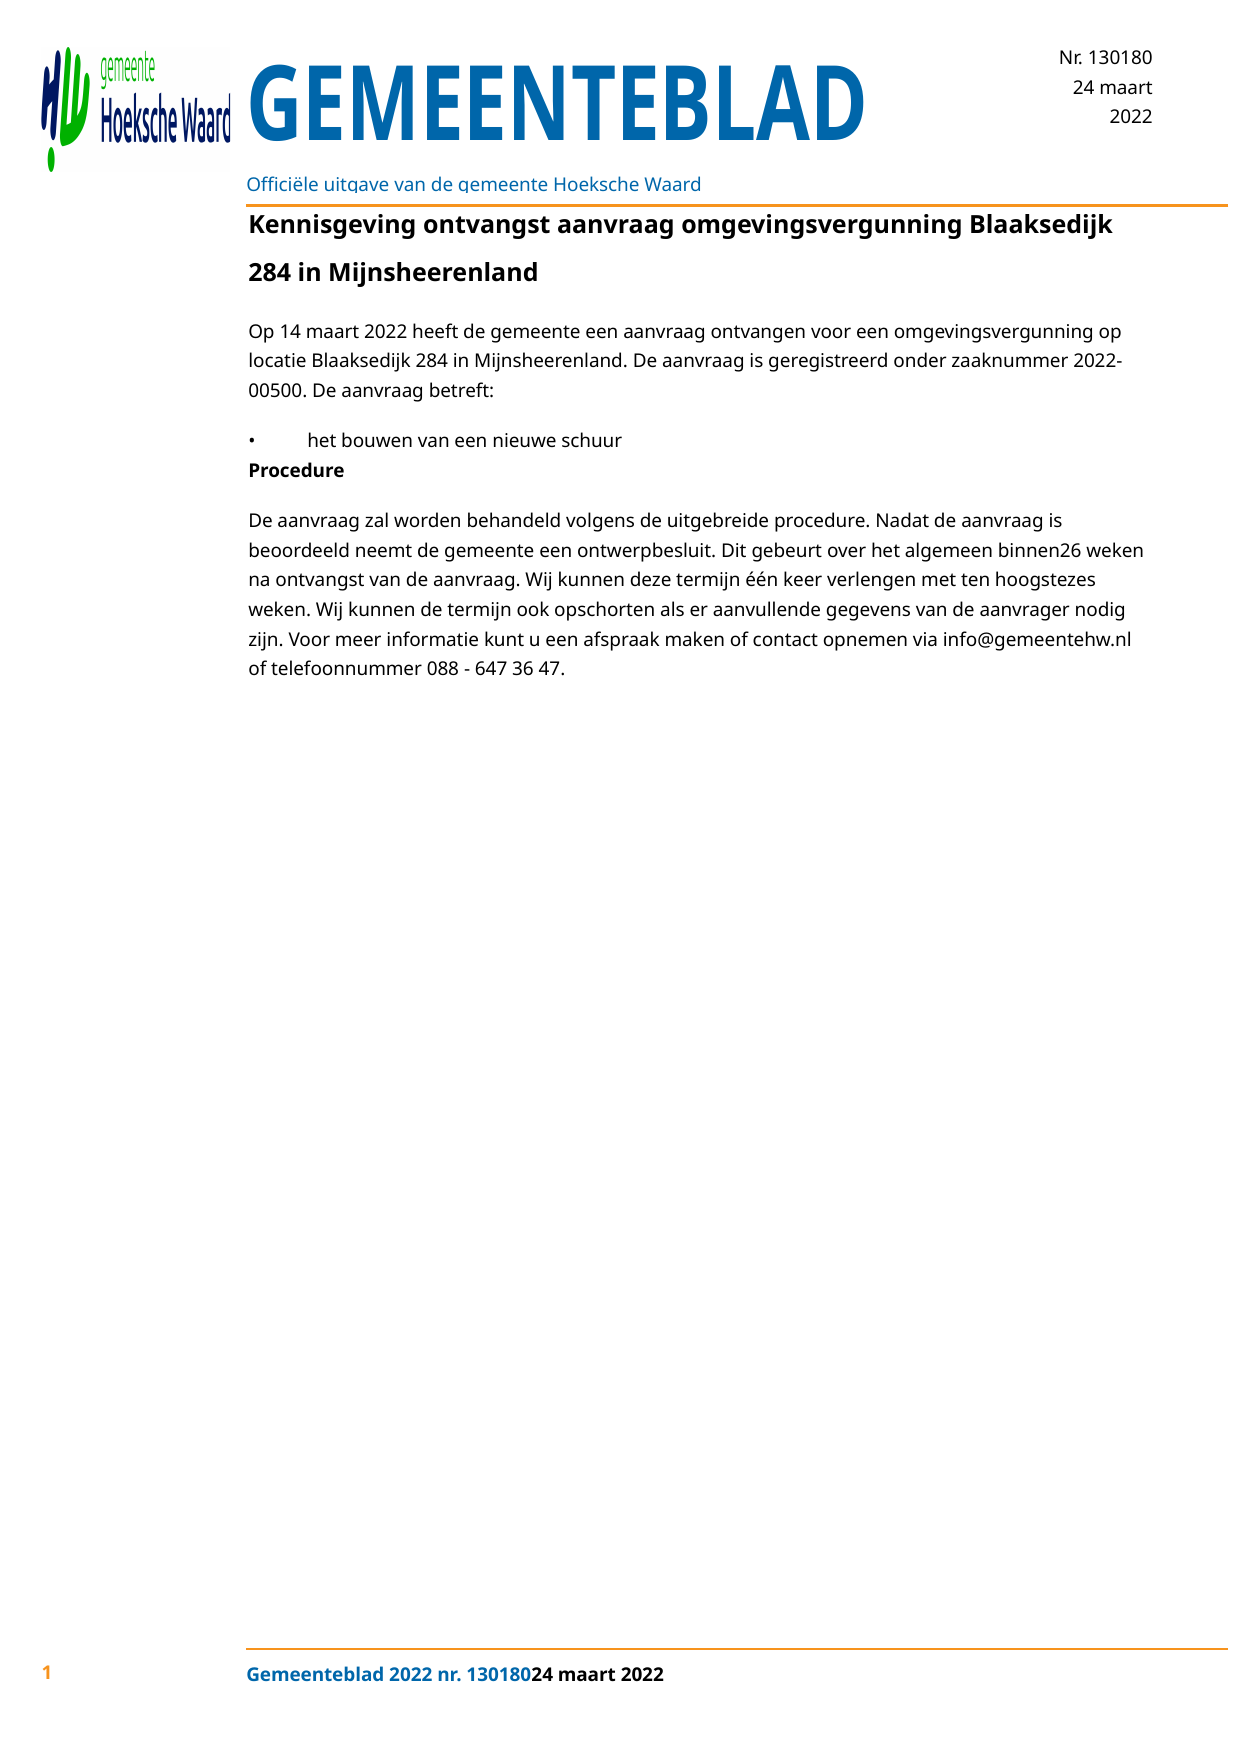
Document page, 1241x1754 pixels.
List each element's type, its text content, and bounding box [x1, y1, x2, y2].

text Op 14 maart 2022 heeft de gemeente een aanvraag ontvangen voor een omgevingsvergunning op locatie Blaaksedijk 284 in Mijnsheerenland. De aanvraag is geregistreerd onder zaaknummer 2022-00500. De aanvraag betreft: [248, 318, 1152, 403]
picture [41, 47, 231, 172]
text De aanvraag zal worden behandeld volgens de uitgebreide procedure. Nadat de aanvraag is beoordeeld neemt de gemeente een ontwerpbesluit. Dit gebeurt over het algemeen binnen26 weken na ontvangst van de aanvraag. Wij kunnen deze termijn één keer verlengen met ten hoogstezes weken. Wij kunnen de termijn ook opschorten als er aanvullende gegevens van de aanvrager nodig zijn. Voor meer informatie kunt u een afspraak maken of contact opnemen via info@gemeentehw.nl of telefoonnummer 088 - 647 36 47. [248, 507, 1152, 681]
text Procedure [248, 457, 1152, 483]
text Kennisgeving ontvangst aanvraag omgevingsvergunning Blaaksedijk 284 in Mijnsheerenland [248, 207, 1152, 288]
list het bouwen van een nieuwe schuur [248, 427, 1152, 453]
